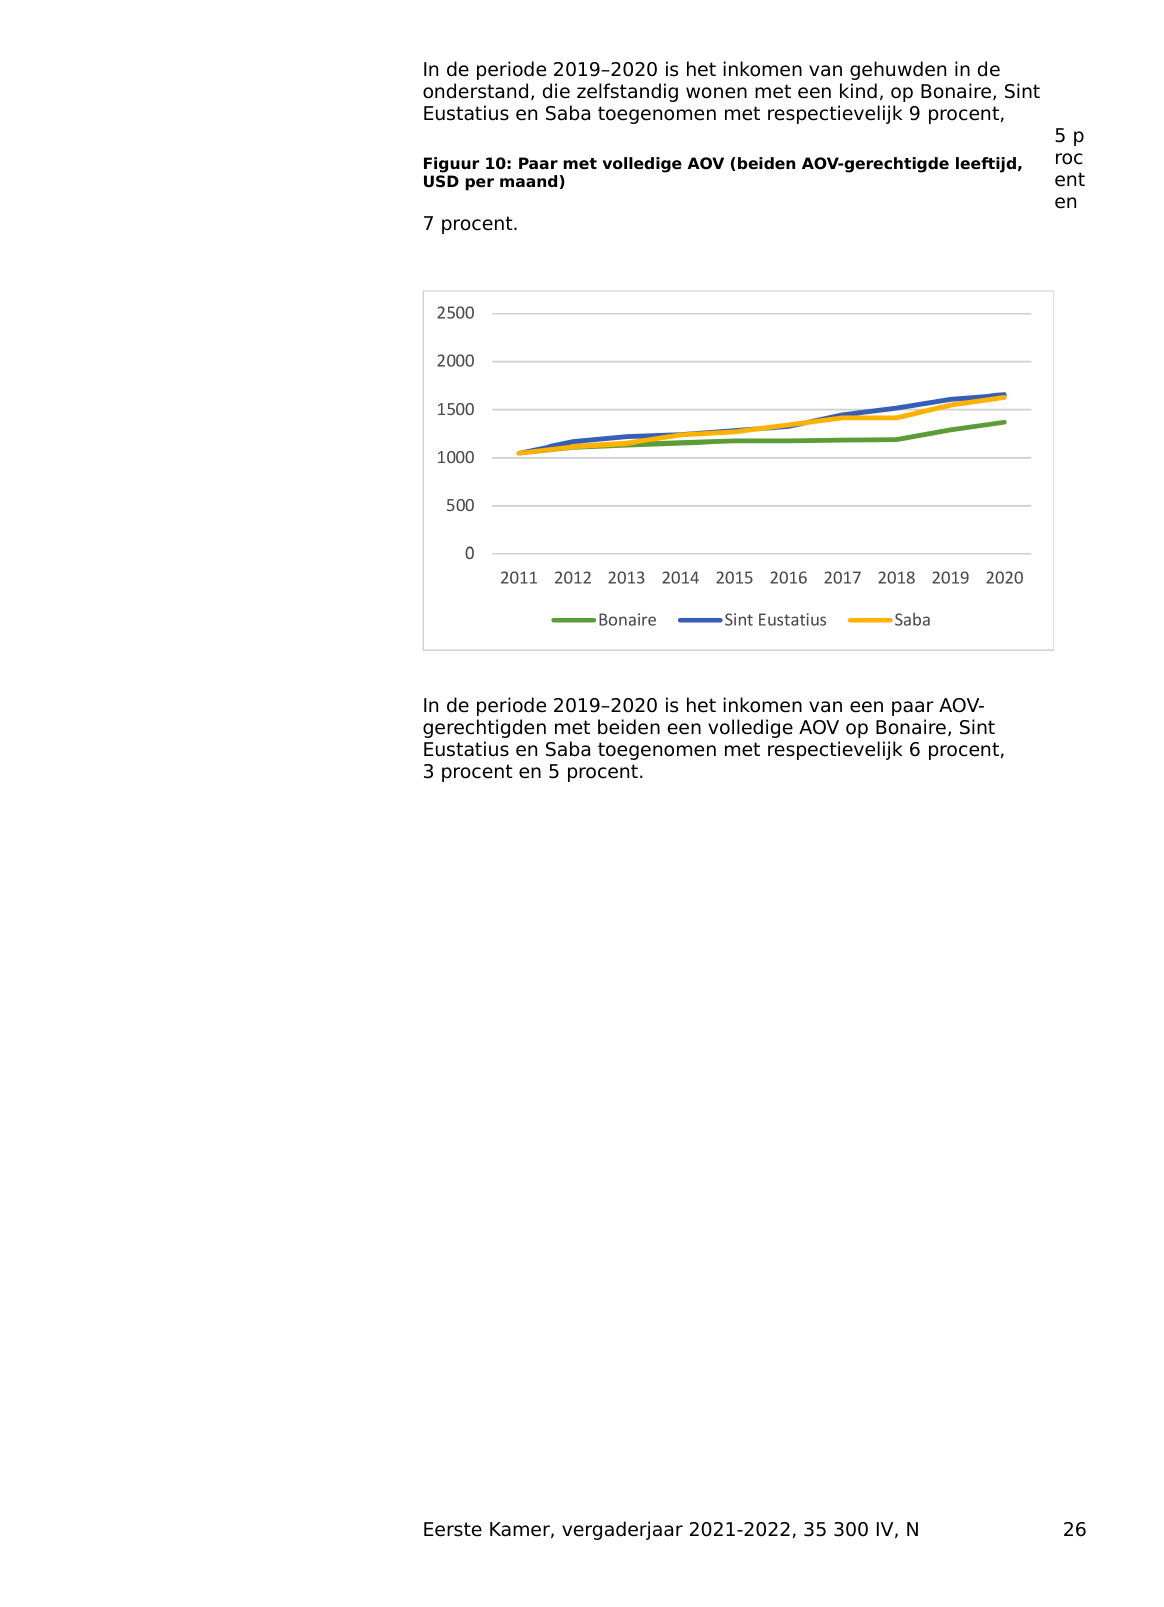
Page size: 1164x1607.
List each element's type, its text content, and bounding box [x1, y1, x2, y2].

text In de periode 2019–2020 is het inkomen van een paar AOV-gerechtigden met beiden een volledige AOV op Bonaire, Sint Eustatius en Saba toegenomen met respectievelijk 6 procent, 3 procent en 5 procent. [422, 695, 1087, 783]
picture [422, 290, 1055, 651]
text In de periode 2019–2020 is het inkomen van gehuwden in de onderstand, die zelfstandig wonen met een kind, op Bonaire, Sint Eustatius en Saba toegenomen met respectievelijk 9 procent, 5 procent en 7 procent. [422, 59, 1087, 235]
text Figuur 10: Paar met volledige AOV (beiden AOV-gerechtigde leeftijd, USD per maand) [422, 155, 1054, 191]
